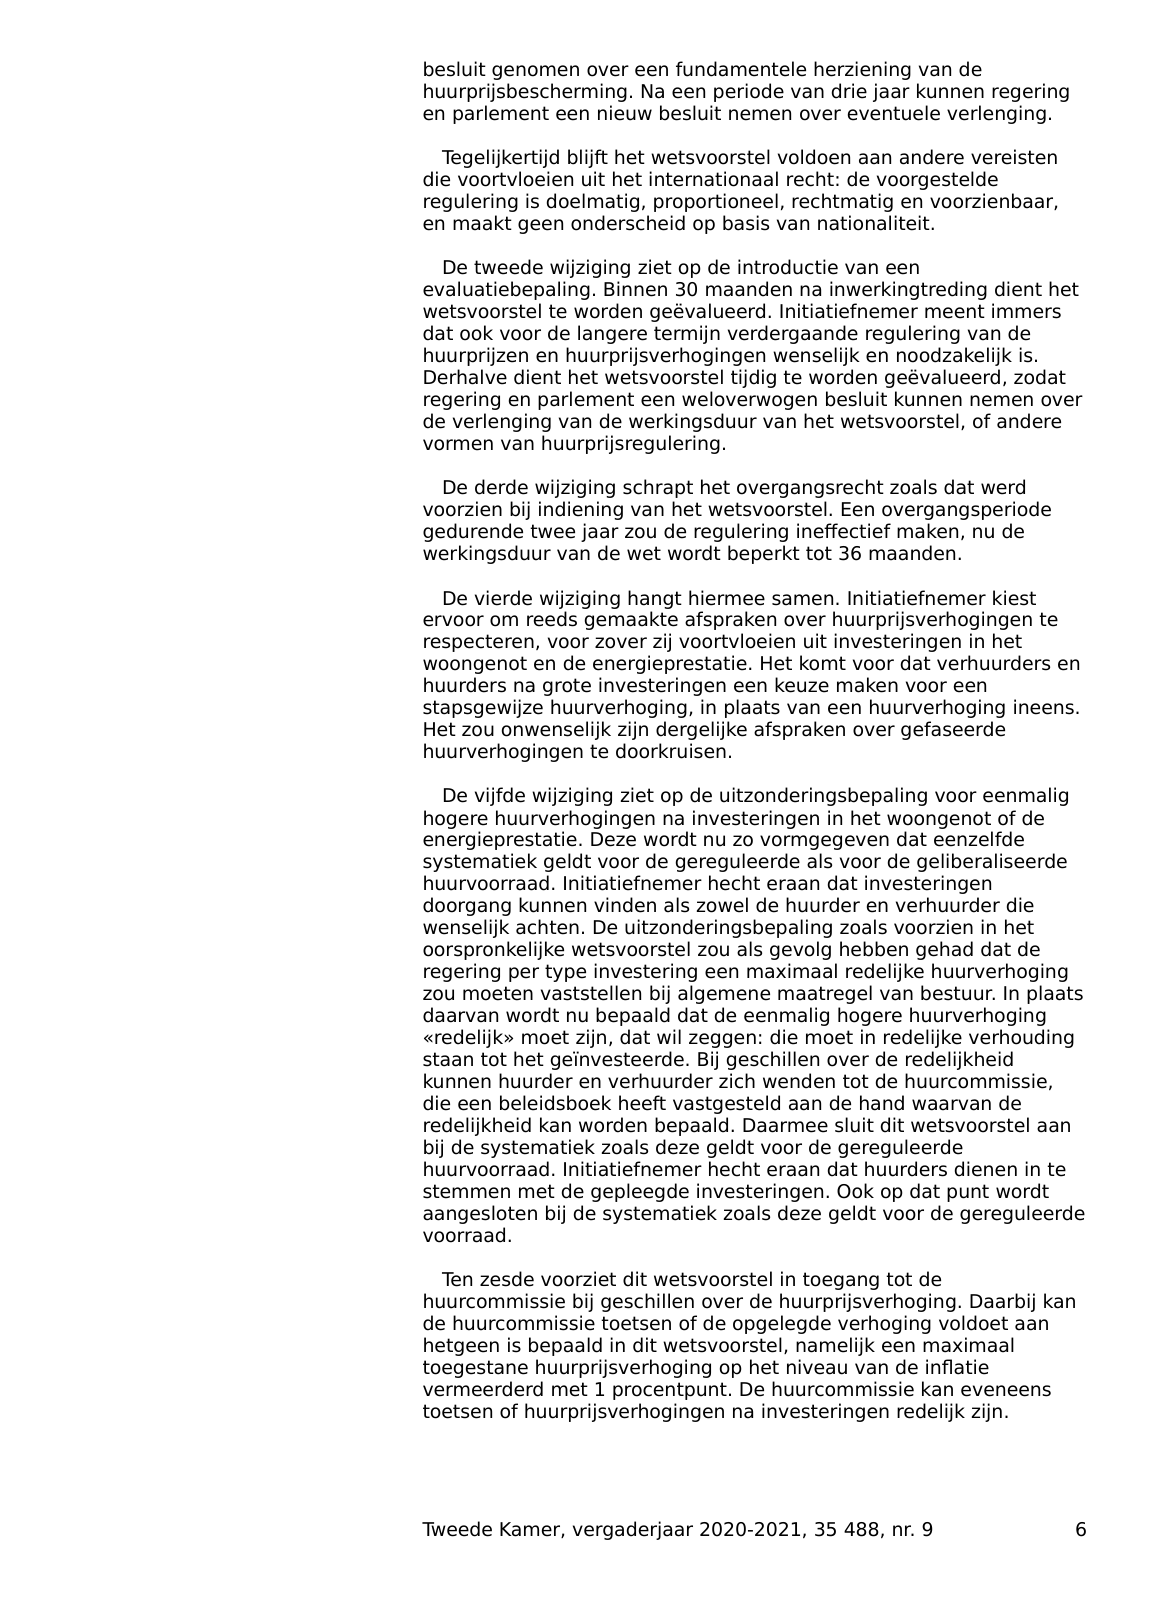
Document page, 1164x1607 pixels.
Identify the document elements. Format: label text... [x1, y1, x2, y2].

text besluit genomen over een fundamentele herziening van de huurprijsbescherming. Na een periode van drie jaar kunnen regering en parlement een nieuw besluit nemen over eventuele verlenging. [422, 59, 1087, 125]
text De tweede wijziging ziet op de introductie van een evaluatiebepaling. Binnen 30 maanden na inwerkingtreding dient het wetsvoorstel te worden geëvalueerd. Initiatiefnemer meent immers dat ook voor de langere termijn verdergaande regulering van de huurprijzen en huurprijsverhogingen wenselijk en noodzakelijk is. Derhalve dient het wetsvoorstel tijdig te worden geëvalueerd, zodat regering en parlement een weloverwogen besluit kunnen nemen over de verlenging van de werkingsduur van het wetsvoorstel, of andere vormen van huurprijsregulering. [422, 257, 1087, 455]
text De derde wijziging schrapt het overgangsrecht zoals dat werd voorzien bij indiening van het wetsvoorstel. Een overgangsperiode gedurende twee jaar zou de regulering ineffectief maken, nu de werkingsduur van de wet wordt beperkt tot 36 maanden. [422, 477, 1087, 565]
text Tegelijkertijd blijft het wetsvoorstel voldoen aan andere vereisten die voortvloeien uit het internationaal recht: de voorgestelde regulering is doelmatig, proportioneel, rechtmatig en voorzienbaar, en maakt geen onderscheid op basis van nationaliteit. [422, 147, 1087, 235]
text De vijfde wijziging ziet op de uitzonderingsbepaling voor eenmalig hogere huurverhogingen na investeringen in het woongenot of de energieprestatie. Deze wordt nu zo vormgegeven dat eenzelfde systematiek geldt voor de gereguleerde als voor de geliberaliseerde huurvoorraad. Initiatiefnemer hecht eraan dat investeringen doorgang kunnen vinden als zowel de huurder en verhuurder die wenselijk achten. De uitzonderingsbepaling zoals voorzien in het oorspronkelijke wetsvoorstel zou als gevolg hebben gehad dat de regering per type investering een maximaal redelijke huurverhoging zou moeten vaststellen bij algemene maatregel van bestuur. In plaats daarvan wordt nu bepaald dat de eenmalig hogere huurverhoging «redelijk» moet zijn, dat wil zeggen: die moet in redelijke verhouding staan tot het geïnvesteerde. Bij geschillen over de redelijkheid kunnen huurder en verhuurder zich wenden tot de huurcommissie, die een beleidsboek heeft vastgesteld aan de hand waarvan de redelijkheid kan worden bepaald. Daarmee sluit dit wetsvoorstel aan bij de systematiek zoals deze geldt voor de gereguleerde huurvoorraad. Initiatiefnemer hecht eraan dat huurders dienen in te stemmen met de gepleegde investeringen. Ook op dat punt wordt aangesloten bij de systematiek zoals deze geldt voor de gereguleerde voorraad. [422, 785, 1087, 1247]
text De vierde wijziging hangt hiermee samen. Initiatiefnemer kiest ervoor om reeds gemaakte afspraken over huurprijsverhogingen te respecteren, voor zover zij voortvloeien uit investeringen in het woongenot en de energieprestatie. Het komt voor dat verhuurders en huurders na grote investeringen een keuze maken voor een stapsgewijze huurverhoging, in plaats van een huurverhoging ineens. Het zou onwenselijk zijn dergelijke afspraken over gefaseerde huurverhogingen te doorkruisen. [422, 587, 1087, 763]
text Ten zesde voorziet dit wetsvoorstel in toegang tot de huurcommissie bij geschillen over de huurprijsverhoging. Daarbij kan de huurcommissie toetsen of de opgelegde verhoging voldoet aan hetgeen is bepaald in dit wetsvoorstel, namelijk een maximaal toegestane huurprijsverhoging op het niveau van de inflatie vermeerderd met 1 procentpunt. De huurcommissie kan eveneens toetsen of huurprijsverhogingen na investeringen redelijk zijn. [422, 1269, 1087, 1423]
